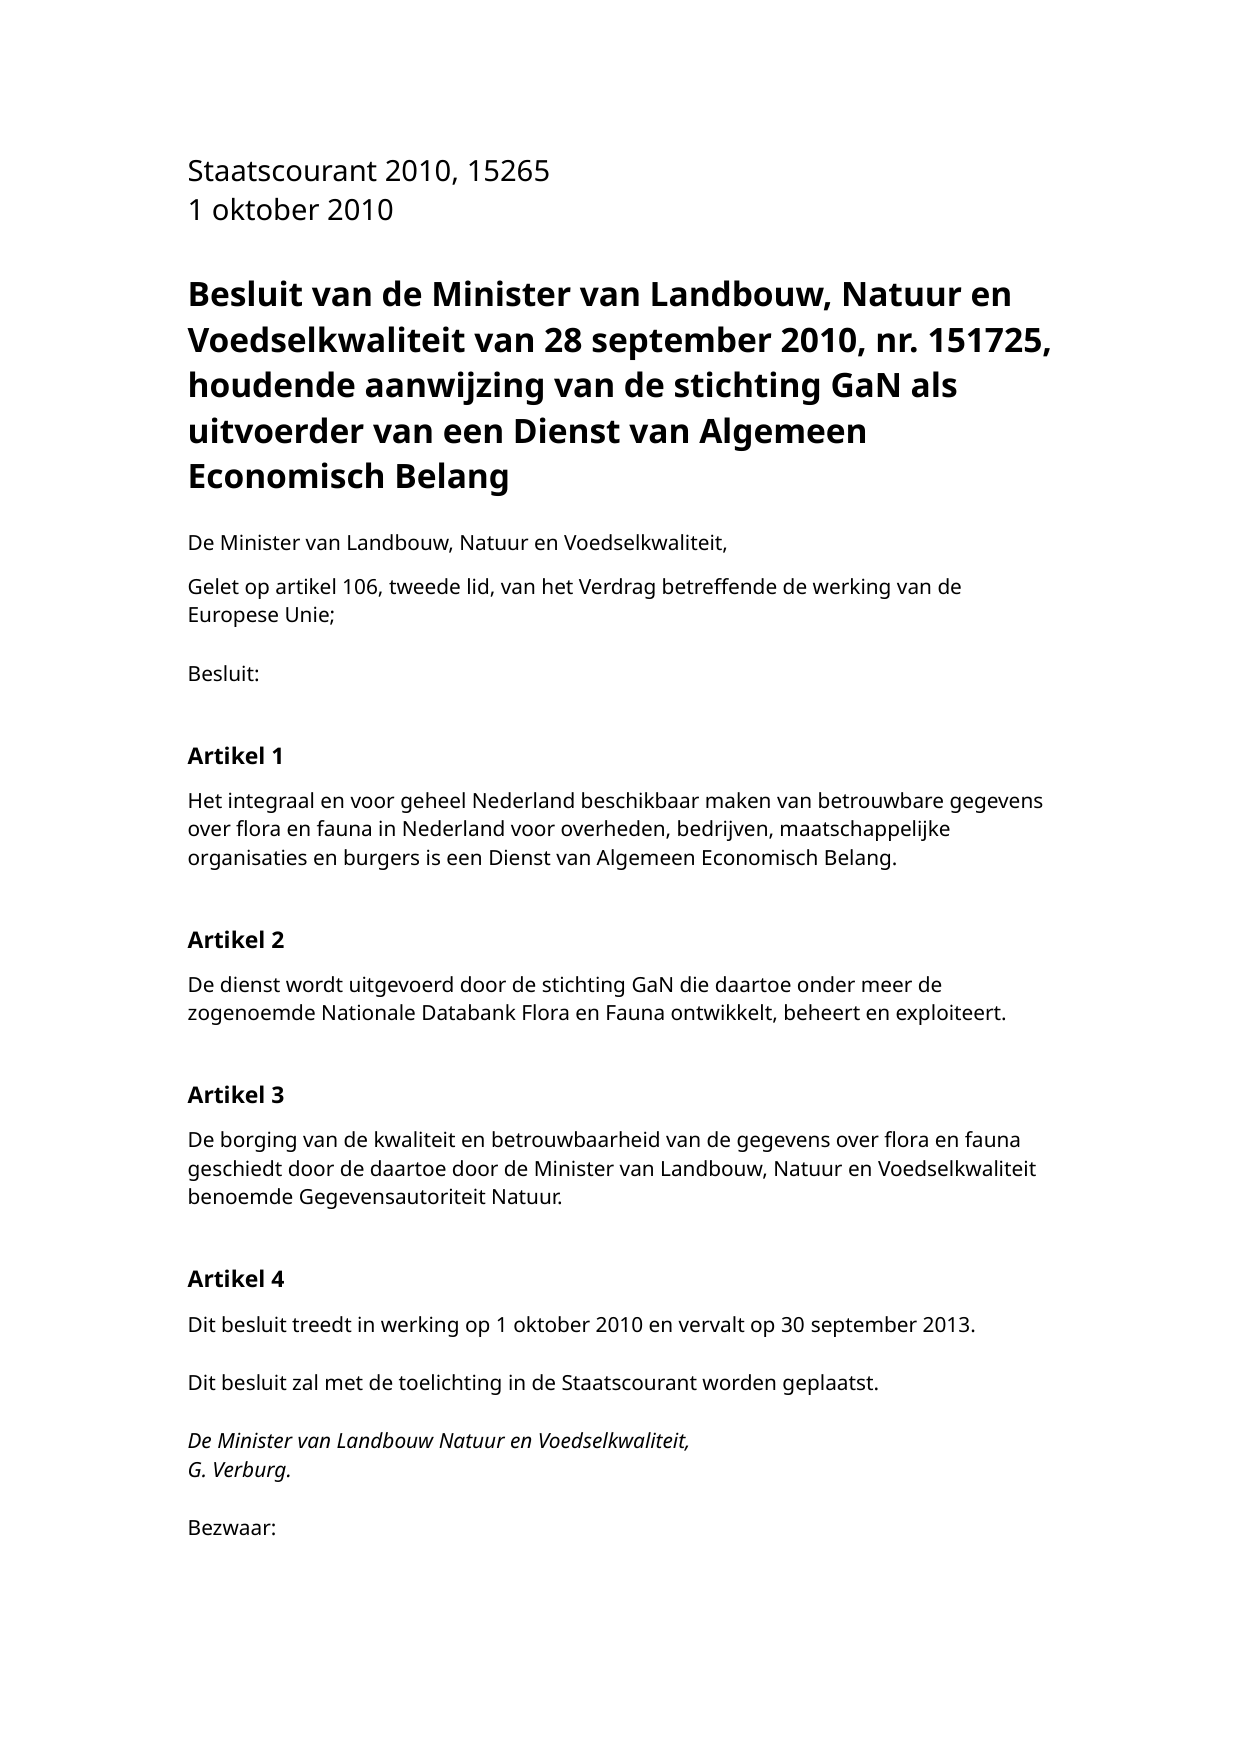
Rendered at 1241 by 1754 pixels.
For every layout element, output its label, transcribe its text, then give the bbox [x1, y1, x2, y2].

subtitle Artikel 4 [187, 1263, 1053, 1295]
text De Minister van Landbouw Natuur en Voedselkwaliteit, [187, 1427, 1053, 1455]
subtitle Artikel 2 [187, 924, 1053, 955]
text Staatscourant 2010, 15265 [187, 150, 1053, 190]
text De Minister van Landbouw, Natuur en Voedselkwaliteit, [187, 528, 1053, 557]
text De borging van de kwaliteit en betrouwbaarheid van de gegevens over flora en fauna geschiedt door de daartoe door de Minister van Landbouw, Natuur en Voedselkwaliteit benoemde Gegevensautoriteit Natuur. [187, 1126, 1053, 1211]
text 1 oktober 2010 [187, 190, 1053, 229]
subtitle Artikel 1 [187, 740, 1053, 771]
text Gelet op artikel 106, tweede lid, van het Verdrag betreffende de werking van de Europese Unie; [187, 572, 1053, 629]
text G. Verburg. [187, 1455, 1053, 1483]
text Bezwaar: [187, 1513, 1053, 1542]
text Dit besluit zal met de toelichting in de Staatscourant worden geplaatst. [187, 1368, 1053, 1397]
text De dienst wordt uitgevoerd door de stichting GaN die daartoe onder meer de zogenoemde Nationale Databank Flora en Fauna ontwikkelt, beheert en exploiteert. [187, 970, 1053, 1027]
text Besluit: [187, 659, 1053, 687]
subtitle Besluit van de Minister van Landbouw, Natuur en Voedselkwaliteit van 28 september 2010, nr. 151725, houdende aanwijzing van de stichting GaN als uitvoerder van een Dienst van Algemeen Economisch Belang [187, 271, 1053, 498]
text Dit besluit treedt in werking op 1 oktober 2010 en vervalt op 30 september 2013. [187, 1310, 1053, 1338]
subtitle Artikel 3 [187, 1079, 1053, 1111]
text Het integraal en voor geheel Nederland beschikbaar maken van betrouwbare gegevens over flora en fauna in Nederland voor overheden, bedrijven, maatschappelijke organisaties en burgers is een Dienst van Algemeen Economisch Belang. [187, 786, 1053, 871]
